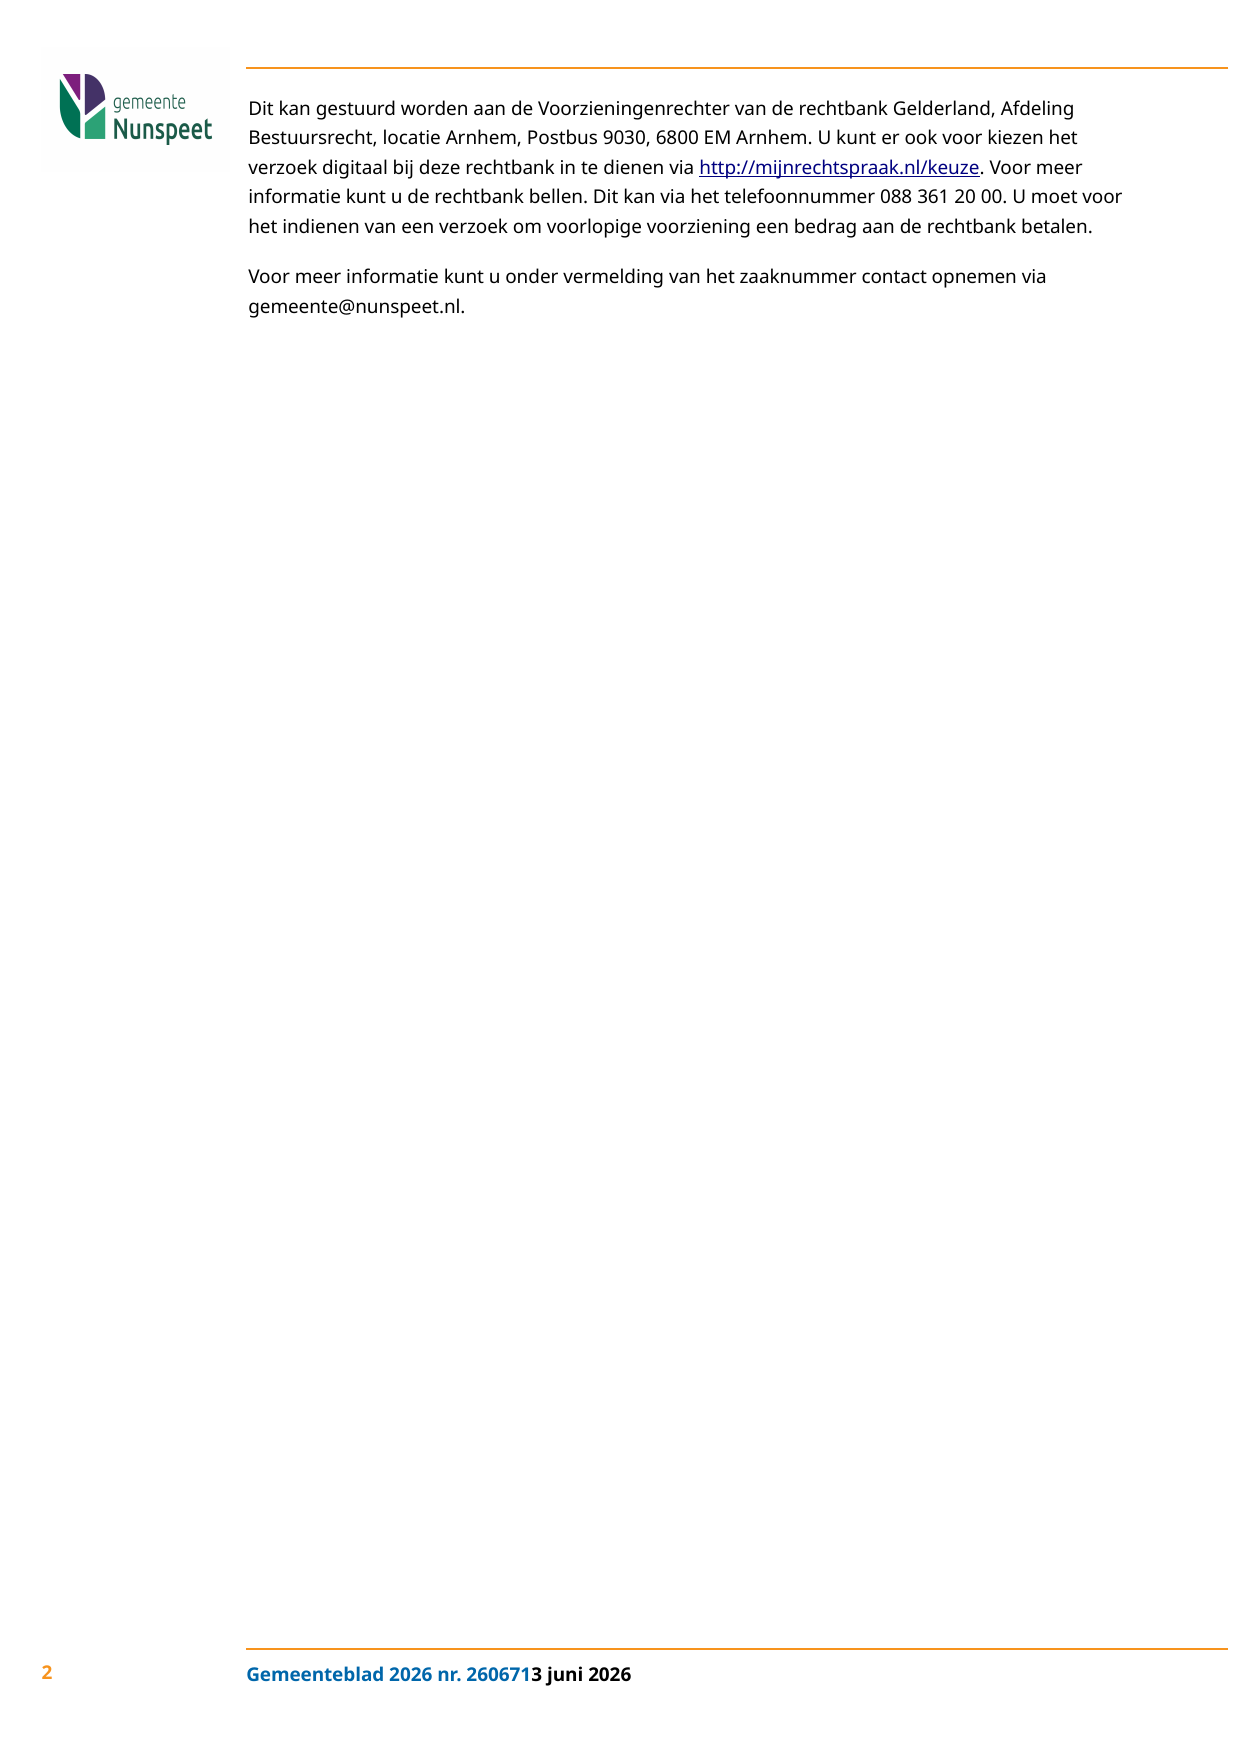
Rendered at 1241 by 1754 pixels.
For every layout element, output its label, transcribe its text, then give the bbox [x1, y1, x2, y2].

text Voor meer informatie kunt u onder vermelding van het zaaknummer contact opnemen via gemeente@nunspeet.nl. [248, 263, 1152, 319]
picture [41, 47, 231, 172]
text Dit kan gestuurd worden aan de Voorzieningenrechter van de rechtbank Gelderland, Afdeling Bestuursrecht, locatie Arnhem, Postbus 9030, 6800 EM Arnhem. U kunt er ook voor kiezen het verzoek digitaal bij deze rechtbank in te dienen via http://mijnrechtspraak.nl/keuze. Voor meer informatie kunt u de rechtbank bellen. Dit kan via het telefoonnummer 088 361 20 00. U moet voor het indienen van een verzoek om voorlopige voorziening een bedrag aan de rechtbank betalen. [248, 95, 1152, 239]
